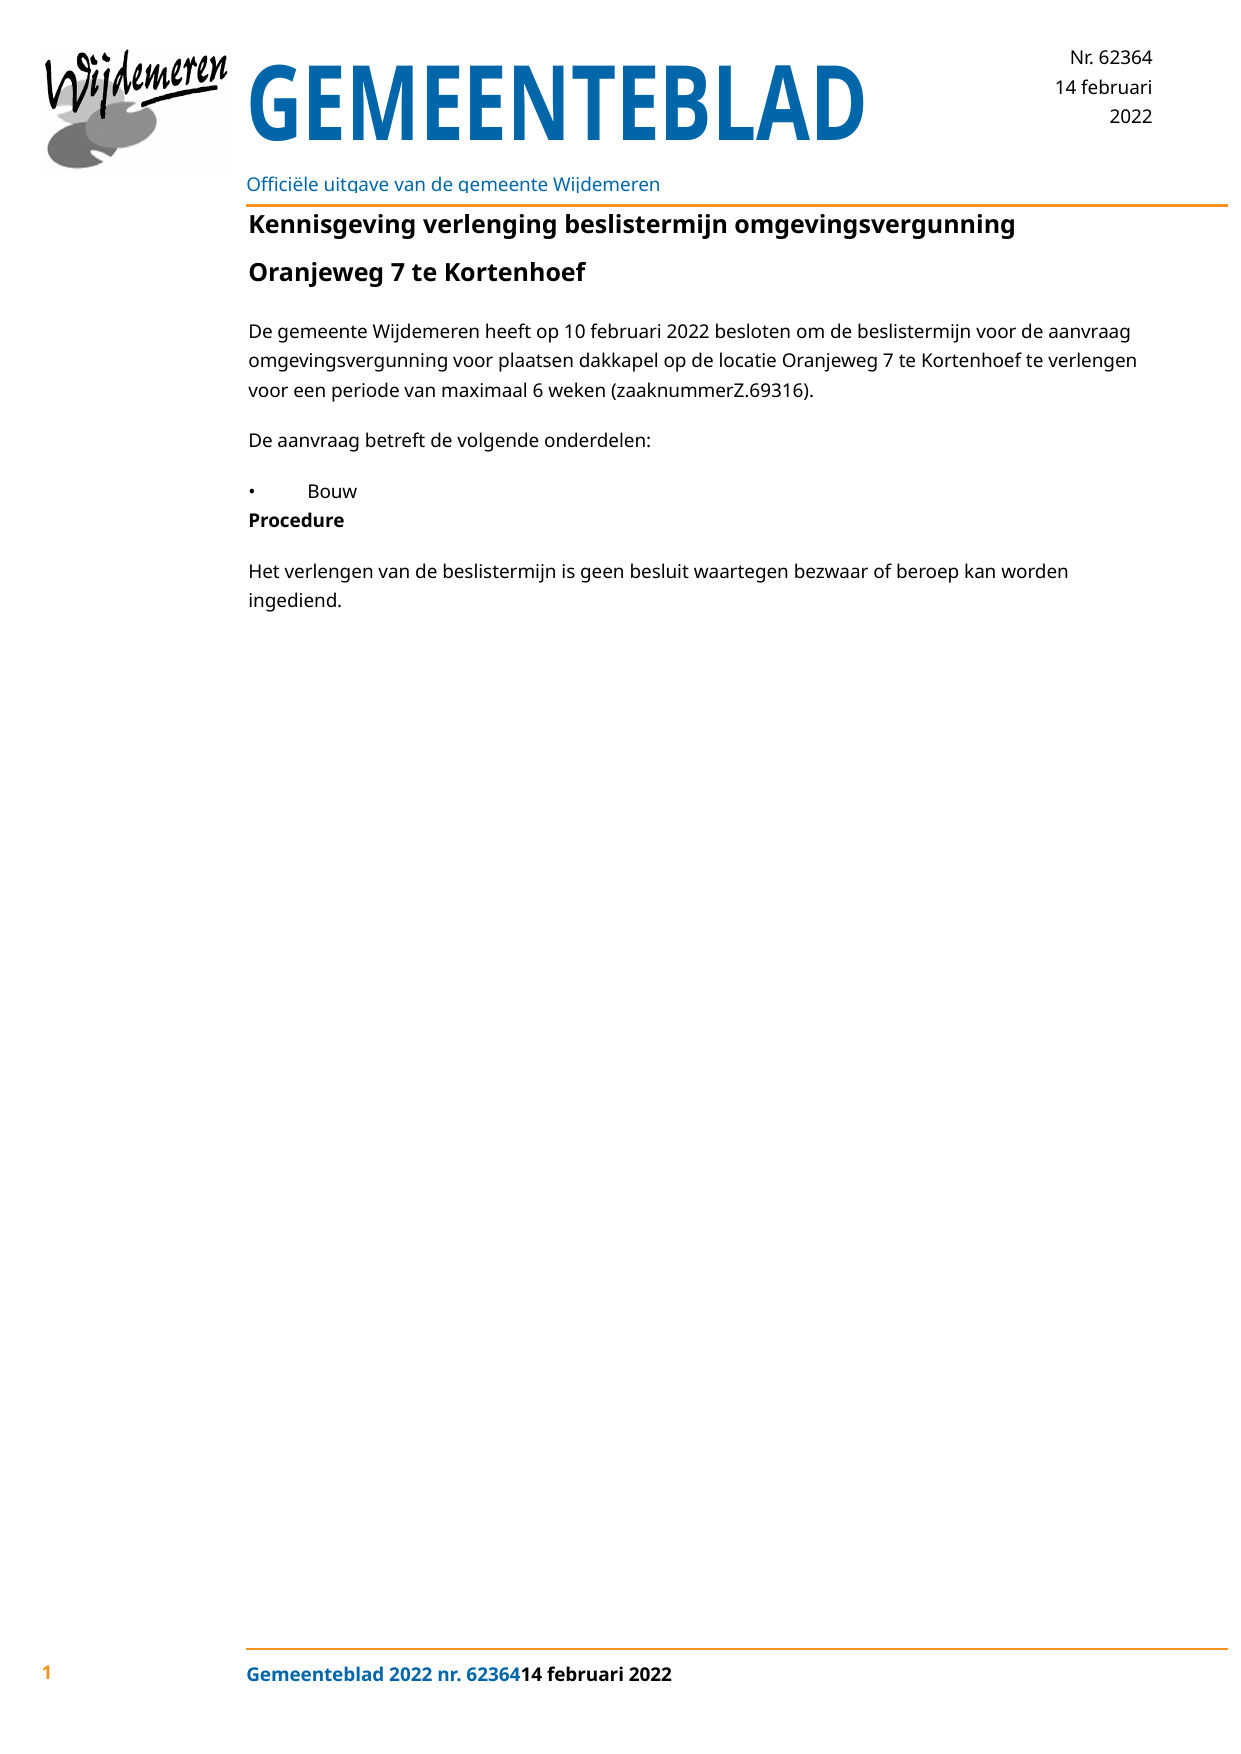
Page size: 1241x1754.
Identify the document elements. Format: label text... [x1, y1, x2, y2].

text De gemeente Wijdemeren heeft op 10 februari 2022 besloten om de beslistermijn voor de aanvraag omgevingsvergunning voor plaatsen dakkapel op de locatie Oranjeweg 7 te Kortenhoef te verlengen voor een periode van maximaal 6 weken (zaaknummerZ.69316). [248, 318, 1152, 403]
text Kennisgeving verlenging beslistermijn omgevingsvergunning Oranjeweg 7 te Kortenhoef [248, 207, 1152, 288]
text Het verlengen van de beslistermijn is geen besluit waartegen bezwaar of beroep kan worden ingediend. [248, 558, 1152, 613]
list Bouw [248, 478, 1152, 504]
text Procedure [248, 507, 1152, 533]
picture [41, 47, 231, 172]
text De aanvraag betreft de volgende onderdelen: [248, 427, 1152, 453]
